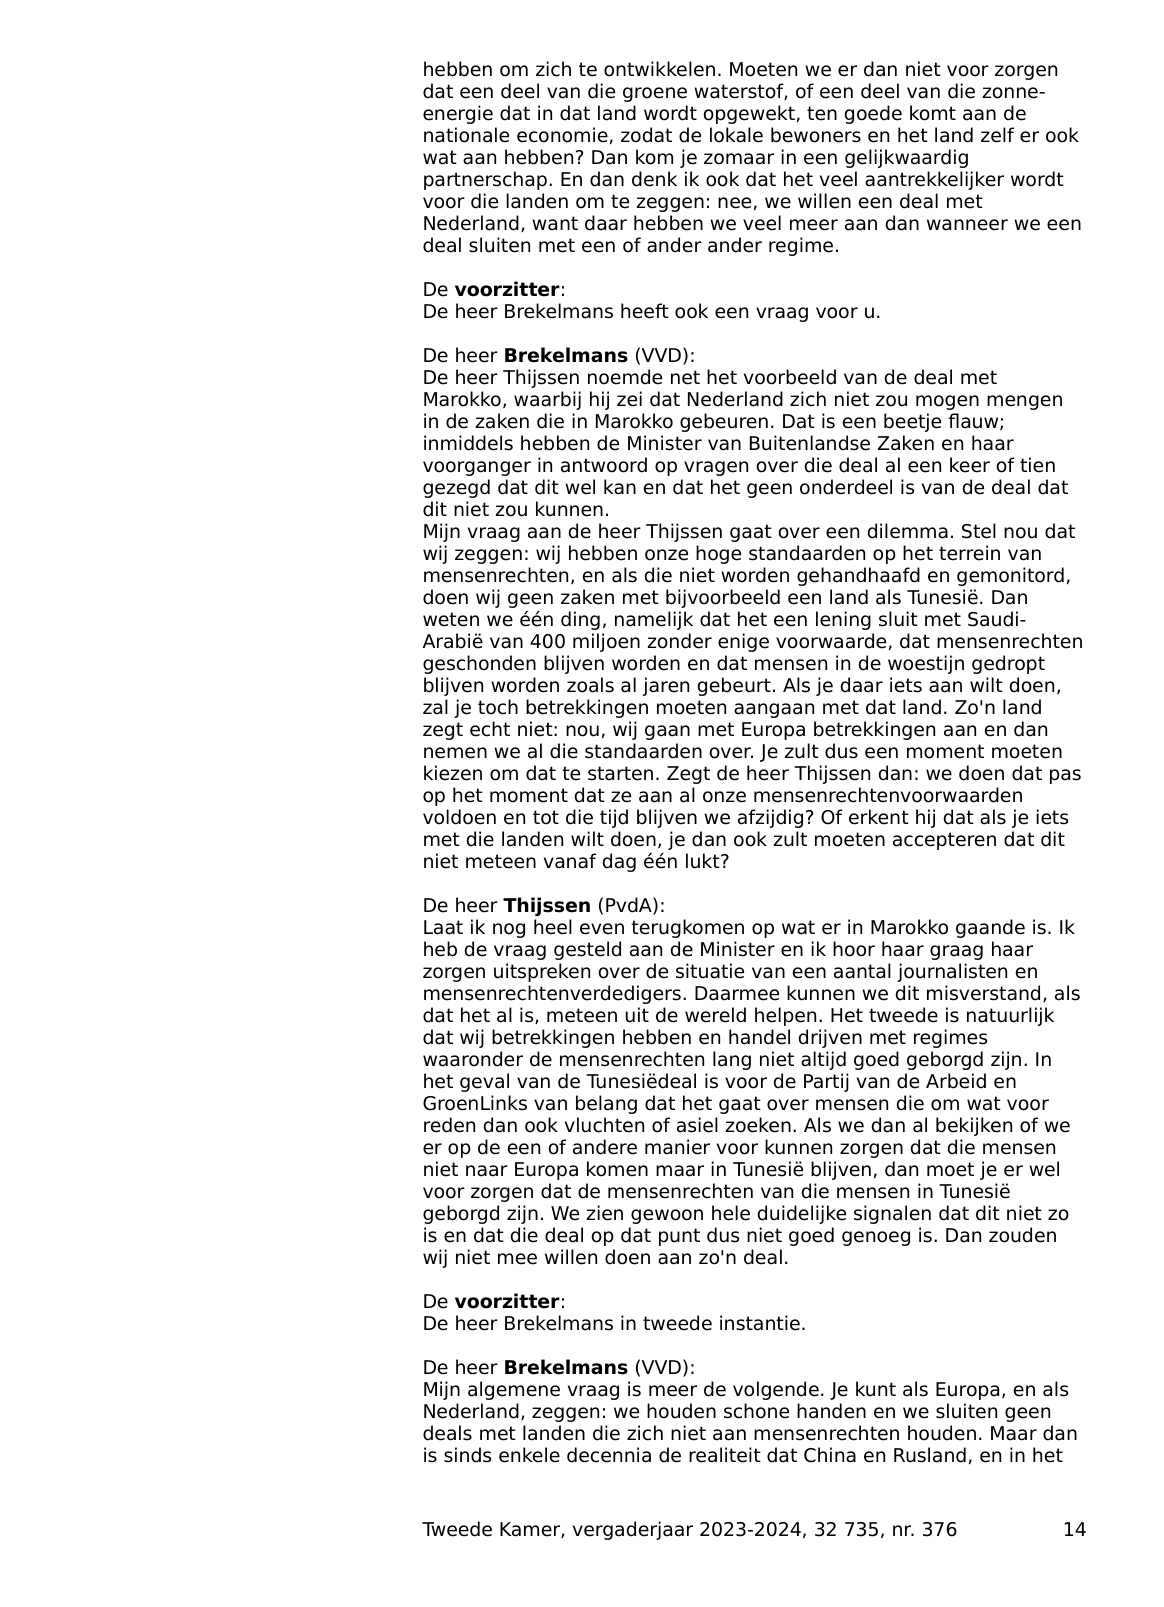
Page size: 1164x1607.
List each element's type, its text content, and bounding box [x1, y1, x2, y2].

text De heer Thijssen noemde net het voorbeeld van de deal met Marokko, waarbij hij zei dat Nederland zich niet zou mogen mengen in de zaken die in Marokko gebeuren. Dat is een beetje flauw; inmiddels hebben de Minister van Buitenlandse Zaken en haar voorganger in antwoord op vragen over die deal al een keer of tien gezegd dat dit wel kan en dat het geen onderdeel is van de deal dat dit niet zou kunnen. [422, 367, 1087, 521]
text Mijn algemene vraag is meer de volgende. Je kunt als Europa, en als Nederland, zeggen: we houden schone handen en we sluiten geen deals met landen die zich niet aan mensenrechten houden. Maar dan is sinds enkele decennia de realiteit dat China en Rusland, en in het [422, 1379, 1087, 1467]
text Mijn vraag aan de heer Thijssen gaat over een dilemma. Stel nou dat wij zeggen: wij hebben onze hoge standaarden op het terrein van mensenrechten, en als die niet worden gehandhaafd en gemonitord, doen wij geen zaken met bijvoorbeeld een land als Tunesië. Dan weten we één ding, namelijk dat het een lening sluit met Saudi-Arabië van 400 miljoen zonder enige voorwaarde, dat mensenrechten geschonden blijven worden en dat mensen in de woestijn gedropt blijven worden zoals al jaren gebeurt. Als je daar iets aan wilt doen, zal je toch betrekkingen moeten aangaan met dat land. Zo'n land zegt echt niet: nou, wij gaan met Europa betrekkingen aan en dan nemen we al die standaarden over. Je zult dus een moment moeten kiezen om dat te starten. Zegt de heer Thijssen dan: we doen dat pas op het moment dat ze aan al onze mensenrechtenvoorwaarden voldoen en tot die tijd blijven we afzijdig? Of erkent hij dat als je iets met die landen wilt doen, je dan ook zult moeten accepteren dat dit niet meteen vanaf dag één lukt? [422, 521, 1087, 873]
text hebben om zich te ontwikkelen. Moeten we er dan niet voor zorgen dat een deel van die groene waterstof, of een deel van die zonne-energie dat in dat land wordt opgewekt, ten goede komt aan de nationale economie, zodat de lokale bewoners en het land zelf er ook wat aan hebben? Dan kom je zomaar in een gelijkwaardig partnerschap. En dan denk ik ook dat het veel aantrekkelijker wordt voor die landen om te zeggen: nee, we willen een deal met Nederland, want daar hebben we veel meer aan dan wanneer we een deal sluiten met een of ander ander regime. [422, 59, 1087, 257]
text De heer Brekelmans (VVD): [422, 345, 1087, 367]
text De heer Brekelmans (VVD): [422, 1357, 1087, 1379]
text De voorzitter: [422, 1291, 1087, 1313]
text Laat ik nog heel even terugkomen op wat er in Marokko gaande is. Ik heb de vraag gesteld aan de Minister en ik hoor haar graag haar zorgen uitspreken over de situatie van een aantal journalisten en mensenrechtenverdedigers. Daarmee kunnen we dit misverstand, als dat het al is, meteen uit de wereld helpen. Het tweede is natuurlijk dat wij betrekkingen hebben en handel drijven met regimes waaronder de mensenrechten lang niet altijd goed geborgd zijn. In het geval van de Tunesiëdeal is voor de Partij van de Arbeid en GroenLinks van belang dat het gaat over mensen die om wat voor reden dan ook vluchten of asiel zoeken. Als we dan al bekijken of we er op de een of andere manier voor kunnen zorgen dat die mensen niet naar Europa komen maar in Tunesië blijven, dan moet je er wel voor zorgen dat de mensenrechten van die mensen in Tunesië geborgd zijn. We zien gewoon hele duidelijke signalen dat dit niet zo is en dat die deal op dat punt dus niet goed genoeg is. Dan zouden wij niet mee willen doen aan zo'n deal. [422, 917, 1087, 1268]
text De heer Thijssen (PvdA): [422, 895, 1087, 917]
text De voorzitter: [422, 279, 1087, 301]
text De heer Brekelmans heeft ook een vraag voor u. [422, 301, 1087, 323]
text De heer Brekelmans in tweede instantie. [422, 1313, 1087, 1335]
